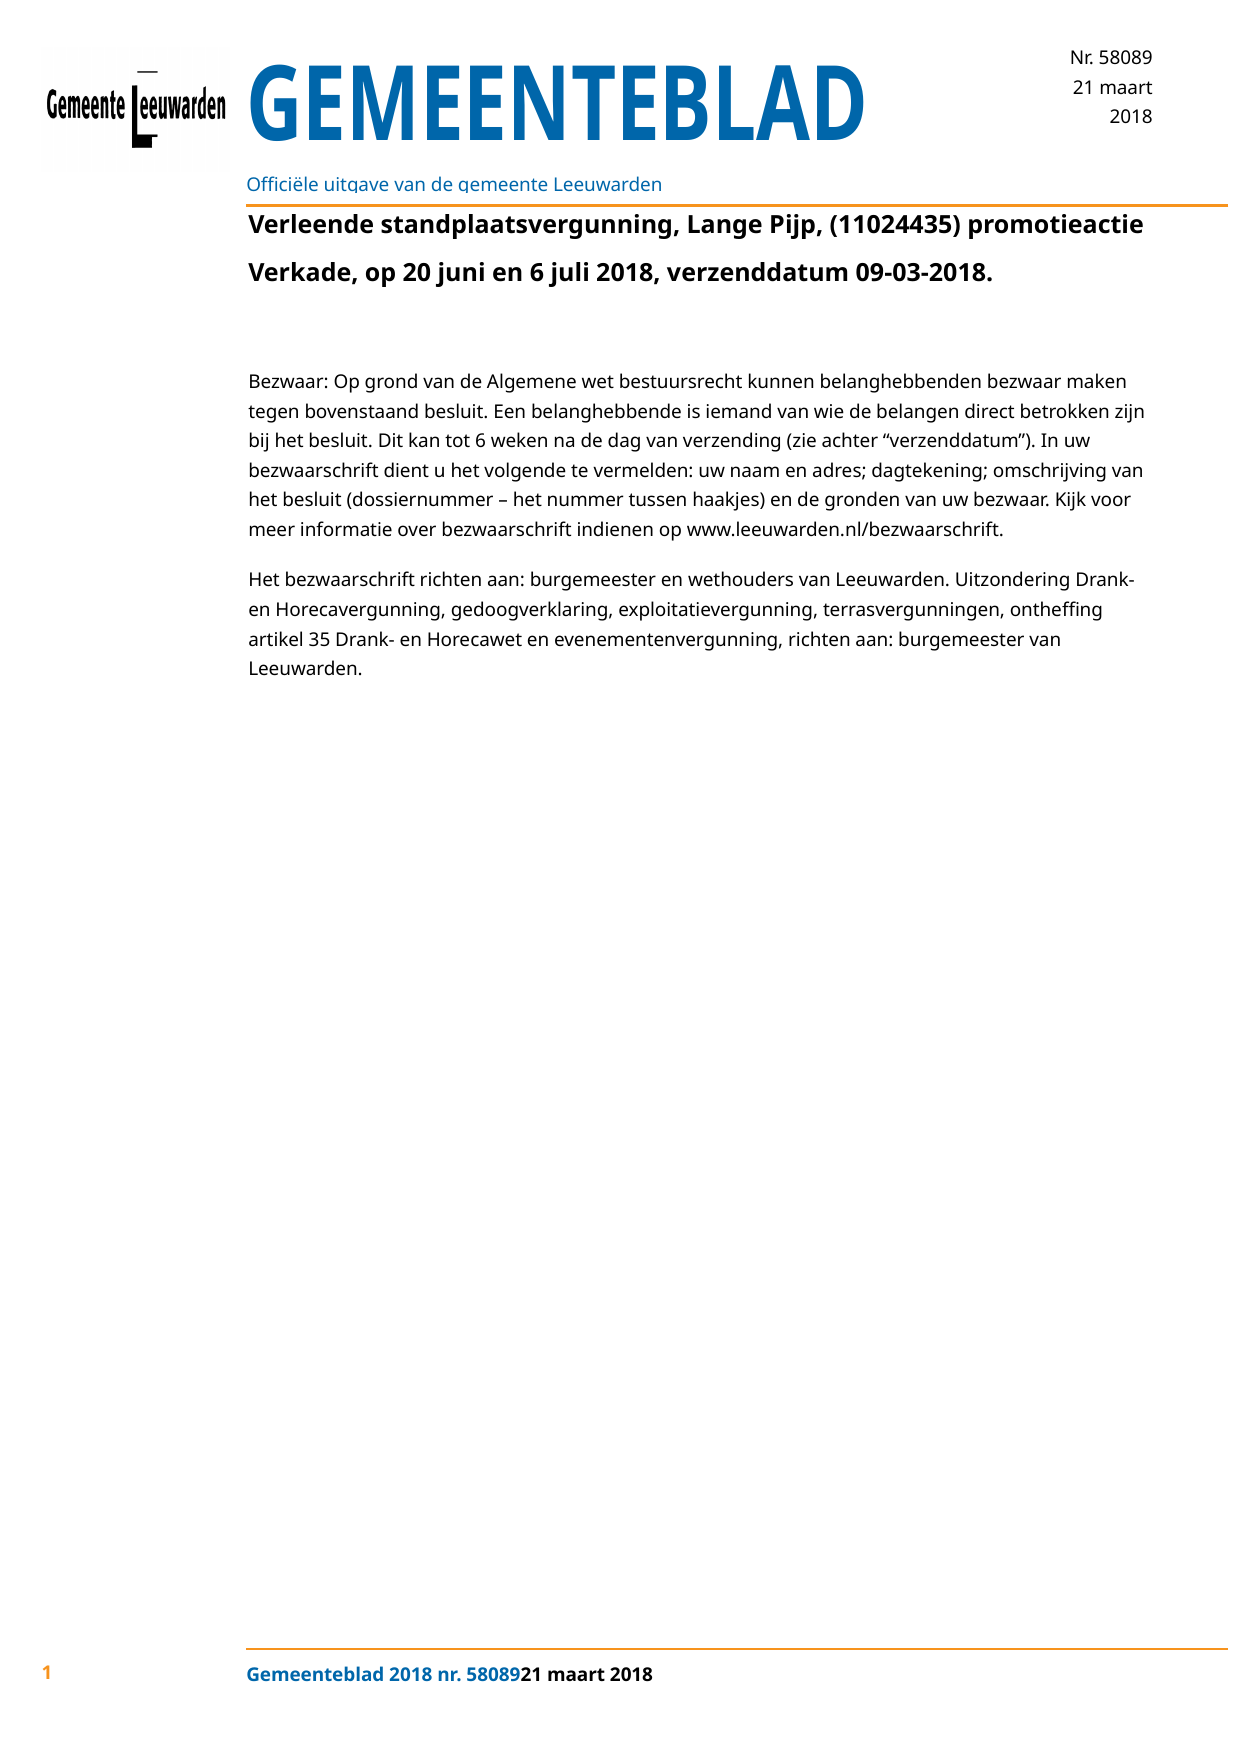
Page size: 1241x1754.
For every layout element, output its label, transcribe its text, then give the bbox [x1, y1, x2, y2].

text Verleende standplaatsvergunning, Lange Pijp, (11024435) promotieactie Verkade, op 20 juni en 6 juli 2018, verzenddatum 09-03-2018. [248, 207, 1152, 288]
picture [41, 47, 231, 172]
text Bezwaar: Op grond van de Algemene wet bestuursrecht kunnen belanghebbenden bezwaar maken tegen bovenstaand besluit. Een belanghebbende is iemand van wie de belangen direct betrokken zijn bij het besluit. Dit kan tot 6 weken na de dag van verzending (zie achter “verzenddatum”). In uw bezwaarschrift dient u het volgende te vermelden: uw naam en adres; dagtekening; omschrijving van het besluit (dossiernummer – het nummer tussen haakjes) en de gronden van uw bezwaar. Kijk voor meer informatie over bezwaarschrift indienen op www.leeuwarden.nl/bezwaarschrift. [248, 368, 1152, 542]
text Het bezwaarschrift richten aan: burgemeester en wethouders van Leeuwarden. Uitzondering Drank- en Horecavergunning, gedoogverklaring, exploitatievergunning, terrasvergunningen, ontheffing artikel 35 Drank- en Horecawet en evenementenvergunning, richten aan: burgemeester van Leeuwarden. [248, 567, 1152, 681]
